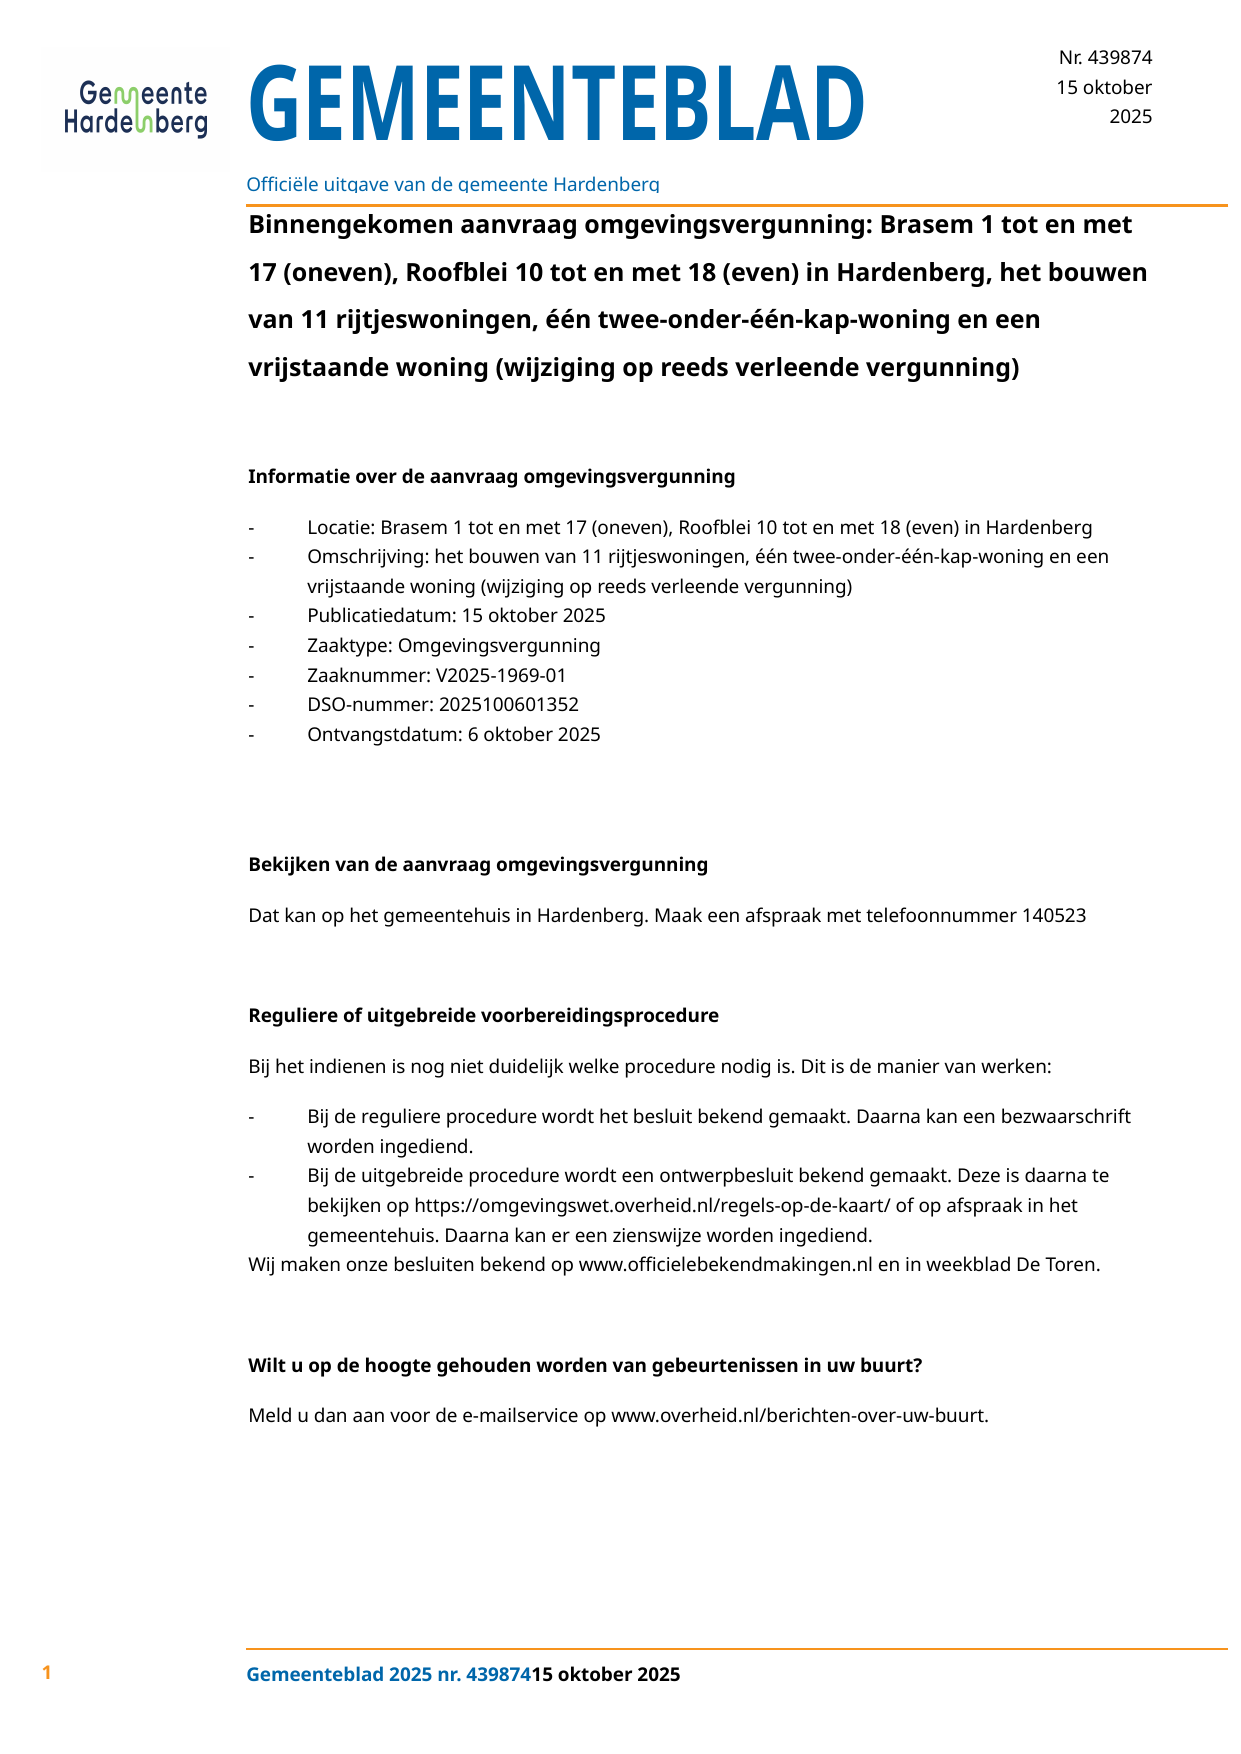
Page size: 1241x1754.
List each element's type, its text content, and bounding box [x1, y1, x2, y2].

list Omschrijving: het bouwen van 11 rijtjeswoningen, één twee-onder-één-kap-woning en een vrijstaande woning (wijziging op reeds verleende vergunning) [248, 543, 1152, 599]
list Zaaknummer: V2025-1969-01 [248, 662, 1152, 688]
text Informatie over de aanvraag omgevingsvergunning [248, 463, 1152, 489]
text Wij maken onze besluiten bekend op www.officielebekendmakingen.nl en in weekblad De Toren. [248, 1251, 1152, 1277]
list Bij de reguliere procedure wordt het besluit bekend gemaakt. Daarna kan een bezwaarschrift worden ingediend. [248, 1103, 1152, 1159]
list Locatie: Brasem 1 tot en met 17 (oneven), Roofblei 10 tot en met 18 (even) in Hardenberg [248, 514, 1152, 540]
text Reguliere of uitgebreide voorbereidingsprocedure [248, 1003, 1152, 1028]
list Zaaktype: Omgevingsvergunning [248, 632, 1152, 658]
list Ontvangstdatum: 6 oktober 2025 [248, 721, 1152, 747]
text Dat kan op het gemeentehuis in Hardenberg. Maak een afspraak met telefoonnummer 140523 [248, 902, 1152, 928]
list Publicatiedatum: 15 oktober 2025 [248, 603, 1152, 628]
text Meld u dan aan voor de e-mailservice op www.overheid.nl/berichten-over-uw-buurt. [248, 1403, 1152, 1428]
list Bij de uitgebreide procedure wordt een ontwerpbesluit bekend gemaakt. Deze is daarna te bekijken op https://omgevingswet.overheid.nl/regels-op-de-kaart/ of op afspraak in het gemeentehuis. Daarna kan er een zienswijze worden ingediend. [248, 1163, 1152, 1248]
text Wilt u op de hoogte gehouden worden van gebeurtenissen in uw buurt? [248, 1352, 1152, 1378]
text Binnengekomen aanvraag omgevingsvergunning: Brasem 1 tot en met 17 (oneven), Roofblei 10 tot en met 18 (even) in Hardenberg, het bouwen van 11 rijtjeswoningen, één twee-onder-één-kap-woning en een vrijstaande woning (wijziging op reeds verleende vergunning) [248, 207, 1152, 384]
picture [41, 47, 231, 172]
list DSO-nummer: 2025100601352 [248, 691, 1152, 717]
text Bij het indienen is nog niet duidelijk welke procedure nodig is. Dit is de manier van werken: [248, 1053, 1152, 1079]
text Bekijken van de aanvraag omgevingsvergunning [248, 851, 1152, 877]
